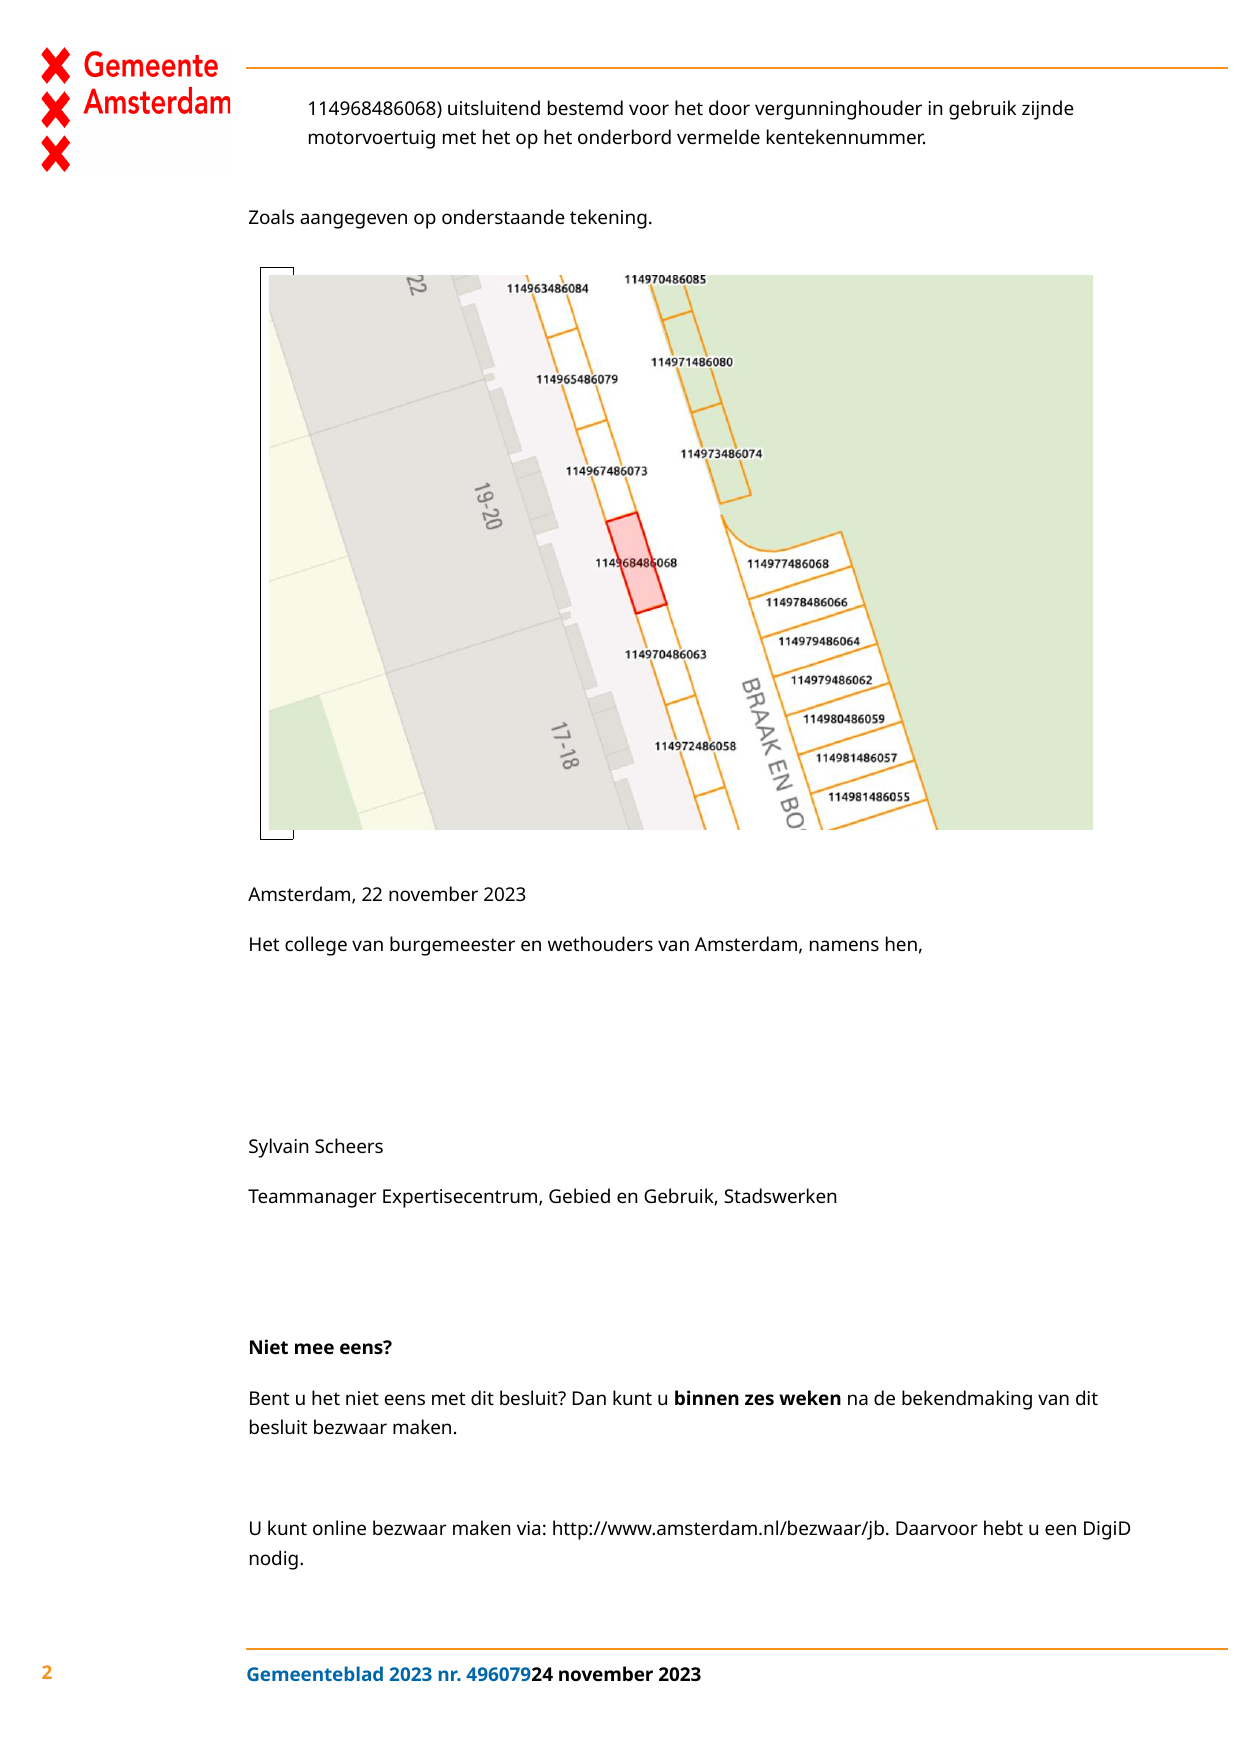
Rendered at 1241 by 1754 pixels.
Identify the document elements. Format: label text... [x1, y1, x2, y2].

text Niet mee eens? [248, 1334, 1152, 1360]
text Sylvain Scheers [248, 1133, 1152, 1158]
text Amsterdam, 22 november 2023 [248, 881, 1152, 906]
text Bent u het niet eens met dit besluit? Dan kunt u binnen zes weken na de bekendmaking van dit besluit bezwaar maken. [248, 1385, 1152, 1440]
picture [41, 47, 231, 172]
text Teammanager Expertisecentrum, Gebied en Gebruik, Stadswerken [248, 1183, 1152, 1209]
text Zoals aangegeven op onderstaande tekening. [248, 204, 1152, 230]
text Het college van burgemeester en wethouders van Amsterdam, namens hen, [248, 931, 1152, 957]
list 114968486068) uitsluitend bestemd voor het door vergunninghouder in gebruik zijnde motorvoertuig met het op het onderbord vermelde kentekennummer. [248, 95, 1152, 150]
text U kunt online bezwaar maken via: http://www.amsterdam.nl/bezwaar/jb. Daarvoor hebt u een DigiD nodig. [248, 1515, 1152, 1571]
picture [268, 275, 1094, 830]
